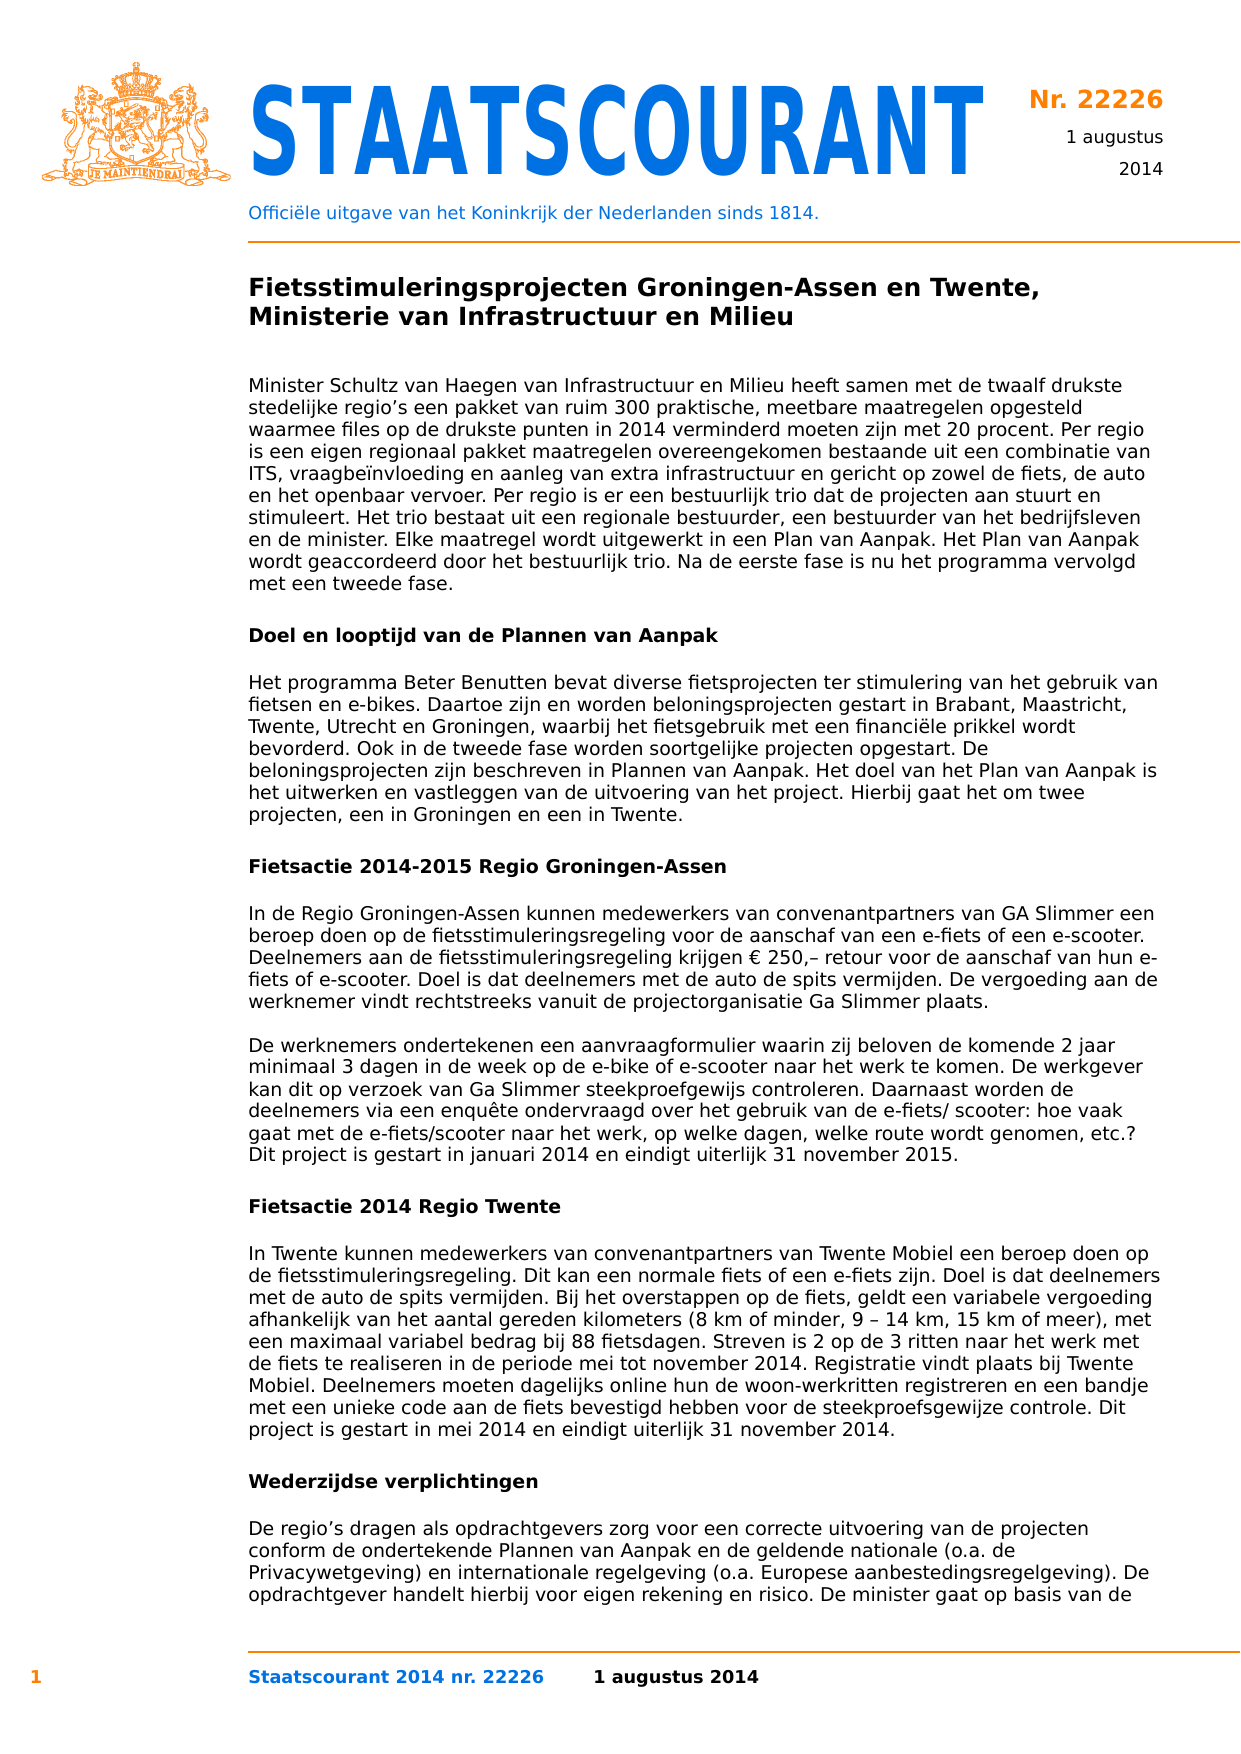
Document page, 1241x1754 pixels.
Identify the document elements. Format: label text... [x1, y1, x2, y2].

table_header [25, 62, 248, 241]
text Het programma Beter Benutten bevat diverse fietsprojecten ter stimulering van het gebruik van fietsen en e-bikes. Daartoe zijn en worden beloningsprojecten gestart in Brabant, Maastricht, Twente, Utrecht en Groningen, waarbij het fietsgebruik met een financiële prikkel wordt bevorderd. Ook in de tweede fase worden soortgelijke projecten opgestart. De beloningsprojecten zijn beschreven in Plannen van Aanpak. Het doel van het Plan van Aanpak is het uitwerken en vastleggen van de uitvoering van het project. Hierbij gaat het om twee projecten, een in Groningen en een in Twente. [248, 672, 1163, 826]
table_cell 1 augustus [998, 121, 1240, 153]
table_cell 2014 [998, 153, 1240, 203]
subtitle Wederzijdse verplichtingen [248, 1471, 1163, 1493]
text In Twente kunnen medewerkers van convenantpartners van Twente Mobiel een beroep doen op de fietsstimuleringsregeling. Dit kan een normale fiets of een e-fiets zijn. Doel is dat deelnemers met de auto de spits vermijden. Bij het overstappen op de fiets, geldt een variabele vergoeding afhankelijk van het aantal gereden kilometers (8 km of minder, 9 – 14 km, 15 km of meer), met een maximaal variabel bedrag bij 88 fietsdagen. Streven is 2 op de 3 ritten naar het werk met de fiets te realiseren in de periode mei tot november 2014. Registratie vindt plaats bij Twente Mobiel. Deelnemers moeten dagelijks online hun de woon-werkritten registreren en een bandje met een unieke code aan de fiets bevestigd hebben voor de steekproefsgewijze controle. Dit project is gestart in mei 2014 en eindigt uiterlijk 31 november 2014. [248, 1243, 1163, 1441]
picture [41, 62, 231, 186]
subtitle Doel en looptijd van de Plannen van Aanpak [248, 625, 1163, 647]
table_header Nr. 22226 [998, 62, 1240, 121]
table_cell Officiële uitgave van het Koninkrijk der Nederlanden sinds 1814. [248, 203, 1240, 241]
text Minister Schultz van Haegen van Infrastructuur en Milieu heeft samen met de twaalf drukste stedelijke regio’s een pakket van ruim 300 praktische, meetbare maatregelen opgesteld waarmee files op de drukste punten in 2014 verminderd moeten zijn met 20 procent. Per regio is een eigen regionaal pakket maatregelen overeengekomen bestaande uit een combinatie van ITS, vraagbeïnvloeding en aanleg van extra infrastructuur en gericht op zowel de fiets, de auto en het openbaar vervoer. Per regio is er een bestuurlijk trio dat de projecten aan stuurt en stimuleert. Het trio bestaat uit een regionale bestuurder, een bestuurder van het bedrijfsleven en de minister. Elke maatregel wordt uitgewerkt in een Plan van Aanpak. Het Plan van Aanpak wordt geaccordeerd door het bestuurlijk trio. Na de eerste fase is nu het programma vervolgd met een tweede fase. [248, 375, 1163, 595]
text Dit project is gestart in januari 2014 en eindigt uiterlijk 31 november 2015. [248, 1144, 1163, 1166]
table_header STAATSCOURANT [248, 62, 998, 203]
text De regio’s dragen als opdrachtgevers zorg voor een correcte uitvoering van de projecten conform de ondertekende Plannen van Aanpak en de geldende nationale (o.a. de Privacywetgeving) en internationale regelgeving (o.a. Europese aanbestedingsregelgeving). De opdrachtgever handelt hierbij voor eigen rekening en risico. De minister gaat op basis van de [248, 1518, 1163, 1606]
text In de Regio Groningen-Assen kunnen medewerkers van convenantpartners van GA Slimmer een beroep doen op de fietsstimuleringsregeling voor de aanschaf van een e-fiets of een e-scooter. Deelnemers aan de fietsstimuleringsregeling krijgen € 250,– retour voor de aanschaf van hun e-fiets of e-scooter. Doel is dat deelnemers met de auto de spits vermijden. De vergoeding aan de werknemer vindt rechtstreeks vanuit de projectorganisatie Ga Slimmer plaats. [248, 903, 1163, 1013]
subtitle Fietsstimuleringsprojecten Groningen-Assen en Twente, Ministerie van Infrastructuur en Milieu [248, 273, 1163, 331]
subtitle Fietsactie 2014 Regio Twente [248, 1196, 1163, 1218]
text De werknemers ondertekenen een aanvraagformulier waarin zij beloven de komende 2 jaar minimaal 3 dagen in de week op de e-bike of e-scooter naar het werk te komen. De werkgever kan dit op verzoek van Ga Slimmer steekproefgewijs controleren. Daarnaast worden de deelnemers via een enquête ondervraagd over het gebruik van de e-fiets/ scooter: hoe vaak gaat met de e-fiets/scooter naar het werk, op welke dagen, welke route wordt genomen, etc.? [248, 1034, 1163, 1144]
subtitle Fietsactie 2014-2015 Regio Groningen-Assen [248, 856, 1163, 878]
